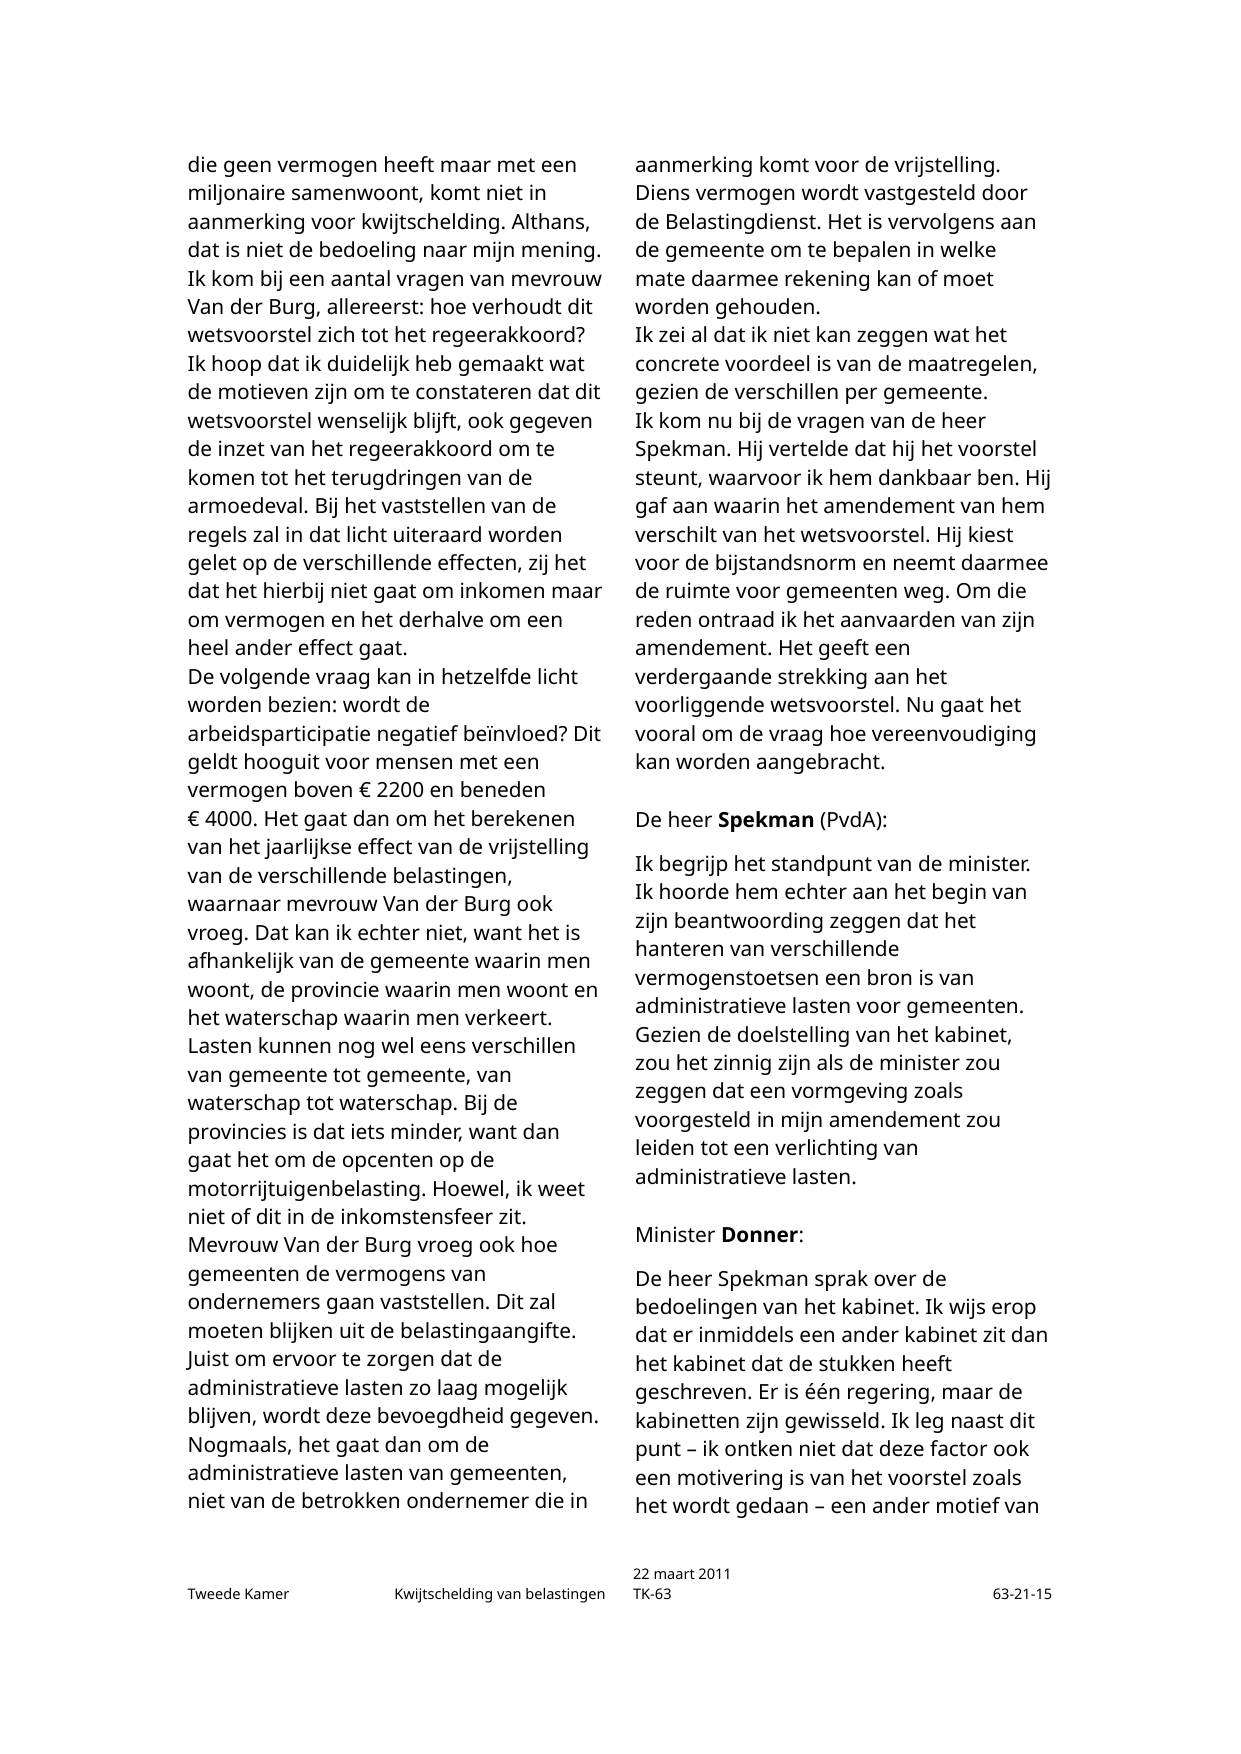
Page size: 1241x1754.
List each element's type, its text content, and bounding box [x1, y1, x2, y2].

text Minister Donner: [635, 1220, 1053, 1249]
text die geen vermogen heeft maar met een miljonaire samenwoont, komt niet in aanmerking voor kwijtschelding. Althans, dat is niet de bedoeling naar mijn mening. [187, 150, 605, 264]
text De volgende vraag kan in hetzelfde licht worden bezien: wordt de arbeidsparticipatie negatief beïnvloed? Dit geldt hooguit voor mensen met een vermogen boven € 2200 en beneden € 4000. Het gaat dan om het berekenen van het jaarlijkse effect van de vrijstelling van de verschillende belastingen, waarnaar mevrouw Van der Burg ook vroeg. Dat kan ik echter niet, want het is afhankelijk van de gemeente waarin men woont, de provincie waarin men woont en het waterschap waarin men verkeert. Lasten kunnen nog wel eens verschillen van gemeente tot gemeente, van waterschap tot waterschap. Bij de provincies is dat iets minder, want dan gaat het om de opcenten op de motorrijtuigenbelasting. Hoewel, ik weet niet of dit in de inkomstensfeer zit. [187, 662, 605, 1231]
text De heer Spekman (PvdA): [635, 806, 1053, 834]
text Ik zei al dat ik niet kan zeggen wat het concrete voordeel is van de maatregelen, gezien de verschillen per gemeente. [635, 321, 1053, 406]
text Ik kom nu bij de vragen van de heer Spekman. Hij vertelde dat hij het voorstel steunt, waarvoor ik hem dankbaar ben. Hij gaf aan waarin het amendement van hem verschilt van het wetsvoorstel. Hij kiest voor de bijstandsnorm en neemt daarmee de ruimte voor gemeenten weg. Om die reden ontraad ik het aanvaarden van zijn amendement. Het geeft een verdergaande strekking aan het voorliggende wetsvoorstel. Nu gaat het vooral om de vraag hoe vereenvoudiging kan worden aangebracht. [635, 406, 1053, 776]
text De heer Spekman sprak over de bedoelingen van het kabinet. Ik wijs erop dat er inmiddels een ander kabinet zit dan het kabinet dat de stukken heeft geschreven. Er is één regering, maar de kabinetten zijn gewisseld. Ik leg naast dit punt – ik ontken niet dat deze factor ook een motivering is van het voorstel zoals het wordt gedaan – een ander motief van [635, 1264, 1053, 1520]
text Mevrouw Van der Burg vroeg ook hoe gemeenten de vermogens van ondernemers gaan vaststellen. Dit zal moeten blijken uit de belastingaangifte. Juist om ervoor te zorgen dat de administratieve lasten zo laag mogelijk blijven, wordt deze bevoegdheid gegeven. Nogmaals, het gaat dan om de administratieve lasten van gemeenten, niet van de betrokken ondernemer die in [187, 1231, 605, 1515]
text aanmerking komt voor de vrijstelling. Diens vermogen wordt vastgesteld door de Belastingdienst. Het is vervolgens aan de gemeente om te bepalen in welke mate daarmee rekening kan of moet worden gehouden. [635, 150, 1053, 321]
text Ik kom bij een aantal vragen van mevrouw Van der Burg, allereerst: hoe verhoudt dit wetsvoorstel zich tot het regeerakkoord? Ik hoop dat ik duidelijk heb gemaakt wat de motieven zijn om te constateren dat dit wetsvoorstel wenselijk blijft, ook gegeven de inzet van het regeerakkoord om te komen tot het terugdringen van de armoedeval. Bij het vaststellen van de regels zal in dat licht uiteraard worden gelet op de verschillende effecten, zij het dat het hierbij niet gaat om inkomen maar om vermogen en het derhalve om een heel ander effect gaat. [187, 264, 605, 662]
text Ik begrijp het standpunt van de minister. Ik hoorde hem echter aan het begin van zijn beantwoording zeggen dat het hanteren van verschillende vermogenstoetsen een bron is van administratieve lasten voor gemeenten. Gezien de doelstelling van het kabinet, zou het zinnig zijn als de minister zou zeggen dat een vormgeving zoals voorgesteld in mijn amendement zou leiden tot een verlichting van administratieve lasten. [635, 849, 1053, 1190]
